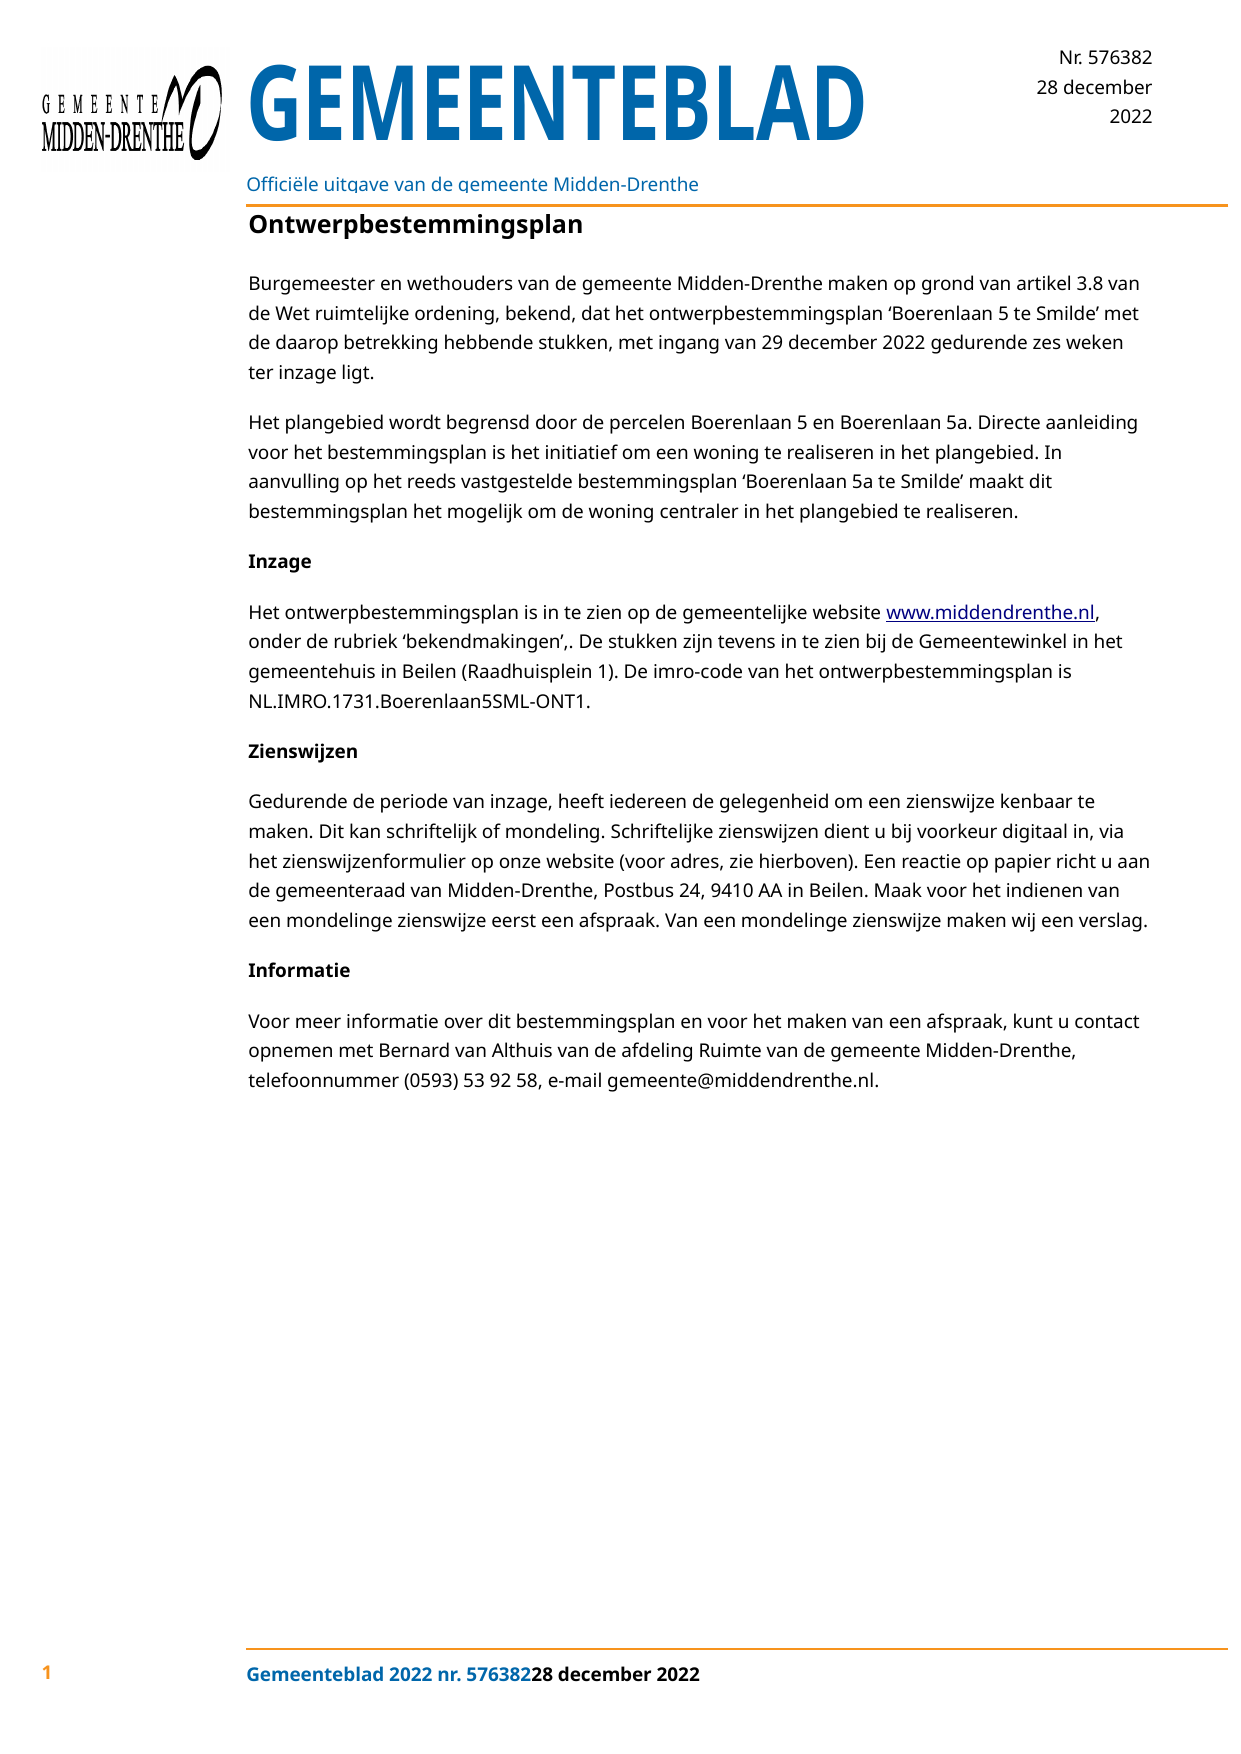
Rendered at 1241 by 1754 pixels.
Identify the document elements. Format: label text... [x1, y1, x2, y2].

picture [41, 47, 231, 172]
text Gedurende de periode van inzage, heeft iedereen de gelegenheid om een zienswijze kenbaar te maken. Dit kan schriftelijk of mondeling. Schriftelijke zienswijzen dient u bij voorkeur digitaal in, via het zienswijzenformulier op onze website (voor adres, zie hierboven). Een reactie op papier richt u aan de gemeenteraad van Midden-Drenthe, Postbus 24, 9410 AA in Beilen. Maak voor het indienen van een mondelinge zienswijze eerst een afspraak. Van een mondelinge zienswijze maken wij een verslag. [248, 789, 1152, 933]
text Zienswijzen [248, 738, 1152, 764]
text Het plangebied wordt begrensd door de percelen Boerenlaan 5 en Boerenlaan 5a. Directe aanleiding voor het bestemmingsplan is het initiatief om een woning te realiseren in het plangebied. In aanvulling op het reeds vastgestelde bestemmingsplan ‘Boerenlaan 5a te Smilde’ maakt dit bestemmingsplan het mogelijk om de woning centraler in het plangebied te realiseren. [248, 409, 1152, 524]
text Informatie [248, 957, 1152, 983]
text Het ontwerpbestemmingsplan is in te zien op de gemeentelijke website www.middendrenthe.nl, onder de rubriek ‘bekendmakingen’,. De stukken zijn tevens in te zien bij de Gemeentewinkel in het gemeentehuis in Beilen (Raadhuisplein 1). De imro-code van het ontwerpbestemmingsplan is NL.IMRO.1731.Boerenlaan5SML-ONT1. [248, 599, 1152, 713]
text Burgemeester en wethouders van de gemeente Midden-Drenthe maken op grond van artikel 3.8 van de Wet ruimtelijke ordening, bekend, dat het ontwerpbestemmingsplan ‘Boerenlaan 5 te Smilde’ met de daarop betrekking hebbende stukken, met ingang van 29 december 2022 gedurende zes weken ter inzage ligt. [248, 270, 1152, 385]
text Voor meer informatie over dit bestemmingsplan en voor het maken van een afspraak, kunt u contact opnemen met Bernard van Althuis van de afdeling Ruimte van de gemeente Midden-Drenthe, telefoonnummer (0593) 53 92 58, e-mail gemeente@middendrenthe.nl. [248, 1008, 1152, 1093]
text Ontwerpbestemmingsplan [248, 207, 1152, 241]
text Inzage [248, 549, 1152, 574]
